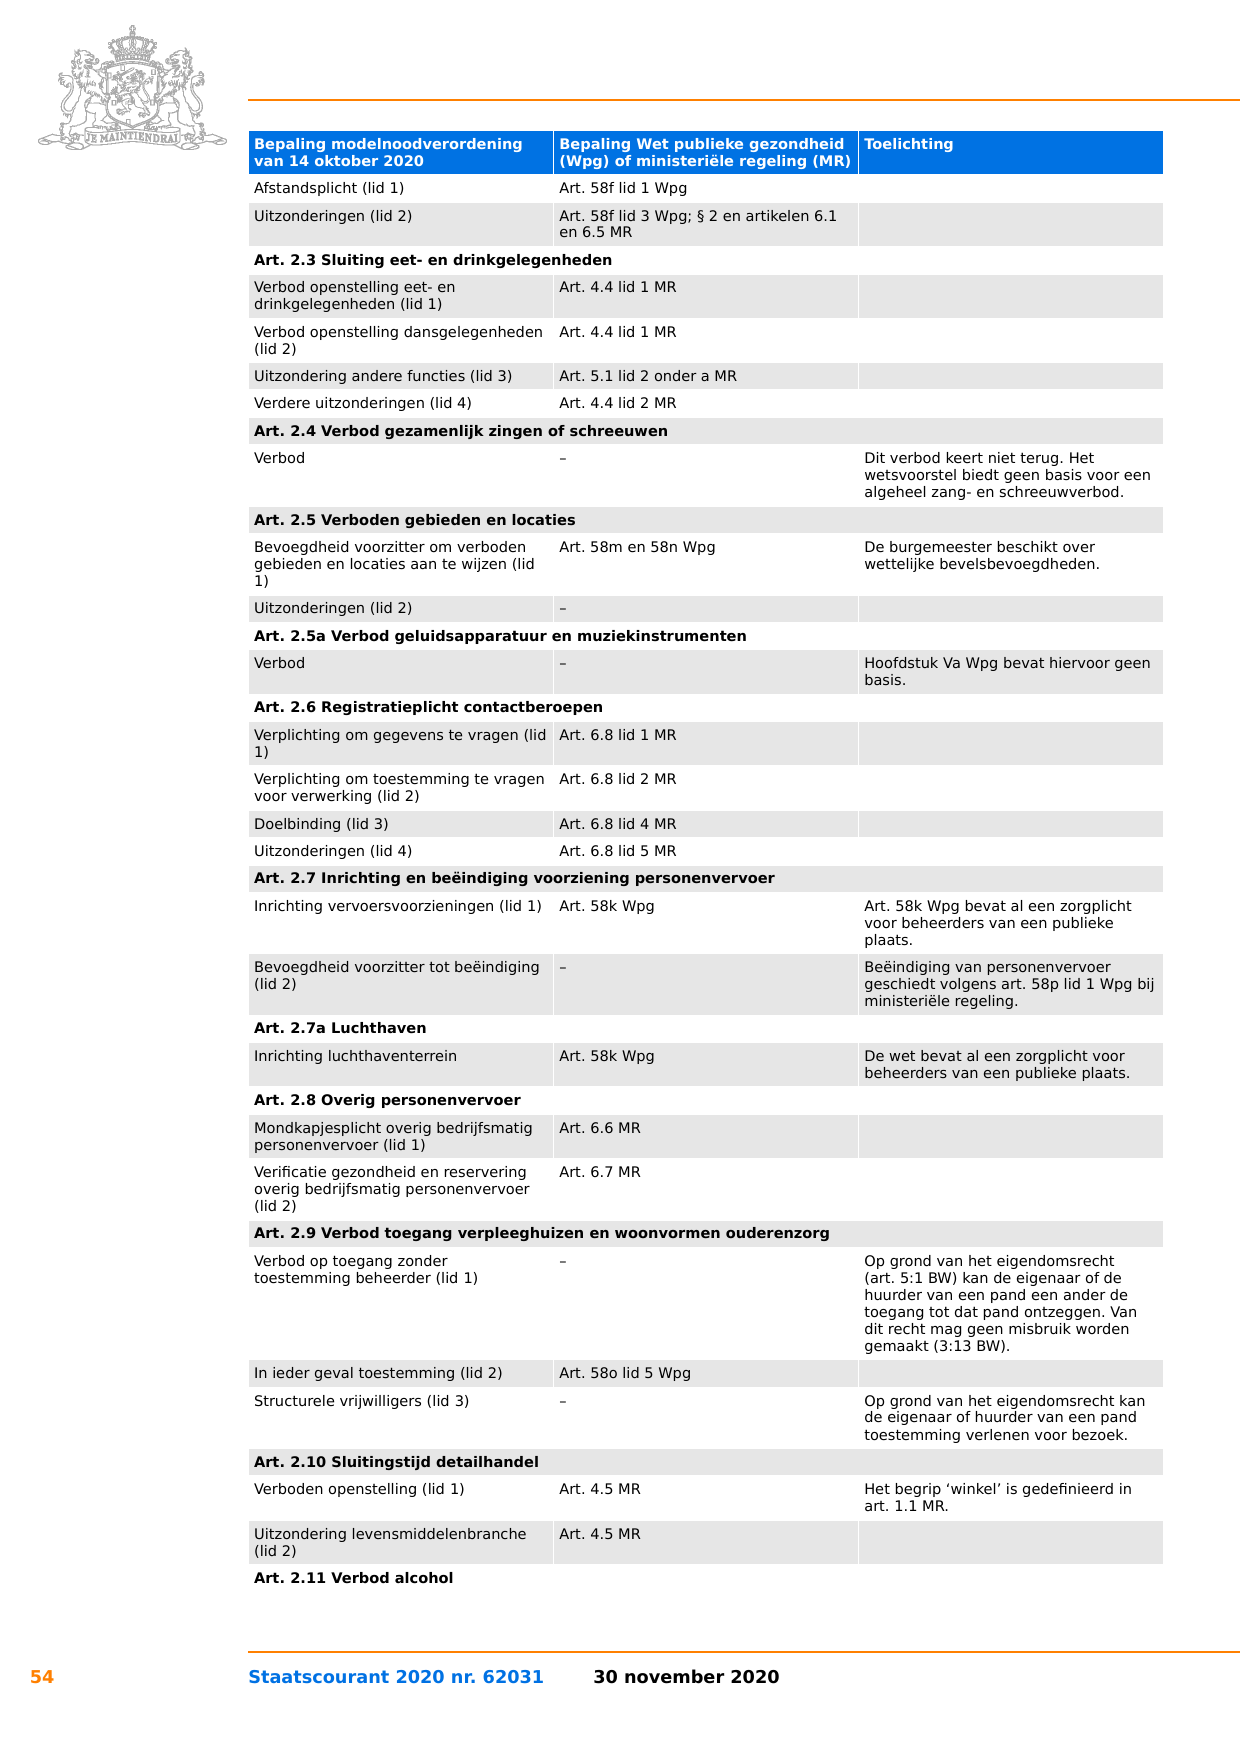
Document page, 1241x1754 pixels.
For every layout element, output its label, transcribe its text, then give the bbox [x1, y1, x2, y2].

table_cell Art. 2.11 Verbod alcohol [249, 1565, 1163, 1592]
table_cell Beëindiging van personenvervoer geschiedt volgens art. 58p lid 1 Wpg bij ministeriële regeling. [859, 954, 1163, 1015]
table_cell [859, 319, 1163, 362]
table_cell Op grond van het eigendomsrecht kan de eigenaar of huurder van een pand toestemming verlenen voor bezoek. [859, 1388, 1163, 1448]
table_cell [859, 838, 1163, 864]
table_header Bepaling modelnoodverordening van 14 oktober 2020 [249, 131, 553, 174]
table_cell Art. 58k Wpg [554, 893, 858, 953]
table_cell [859, 1115, 1163, 1158]
table_cell Art. 2.4 Verbod gezamenlijk zingen of schreeuwen [249, 418, 1163, 444]
table_cell Verbod openstelling dansgelegenheden (lid 2) [249, 319, 553, 362]
table_cell Dit verbod keert niet terug. Het wetsvoorstel biedt geen basis voor een algeheel zang- en schreeuwverbod. [859, 445, 1163, 506]
table_cell Bevoegdheid voorzitter om verboden gebieden en locaties aan te wijzen (lid 1) [249, 534, 553, 594]
table_cell Art. 58m en 58n Wpg [554, 534, 858, 594]
table_cell Art. 58f lid 1 Wpg [554, 175, 858, 202]
table_cell Art. 4.4 lid 1 MR [554, 319, 858, 362]
table_cell [859, 1159, 1163, 1219]
table_cell [859, 363, 1163, 389]
table_cell Art. 6.8 lid 1 MR [554, 722, 858, 765]
table_cell Afstandsplicht (lid 1) [249, 175, 553, 202]
table_cell Art. 2.5 Verboden gebieden en locaties [249, 507, 1163, 533]
table_cell Bevoegdheid voorzitter tot beëindiging (lid 2) [249, 954, 553, 1015]
table_cell [859, 275, 1163, 318]
table_header Toelichting [859, 131, 1163, 174]
table_cell Op grond van het eigendomsrecht (art. 5:1 BW) kan de eigenaar of de huurder van een pand een ander de toegang tot dat pand ontzeggen. Van dit recht mag geen misbruik worden gemaakt (3:13 BW). [859, 1248, 1163, 1359]
table_cell Art. 2.9 Verbod toegang verpleeghuizen en woonvormen ouderenzorg [249, 1221, 1163, 1247]
table_cell Art. 2.6 Registratieplicht contactberoepen [249, 695, 1163, 721]
table_cell Verboden openstelling (lid 1) [249, 1476, 553, 1520]
table_cell [859, 811, 1163, 837]
table_cell Uitzondering andere functies (lid 3) [249, 363, 553, 389]
table_cell – [554, 1388, 858, 1448]
table_header Bepaling Wet publieke gezondheid (Wpg) of ministeriële regeling (MR) [554, 131, 858, 174]
table_cell Verbod openstelling eet- en drinkgelegenheden (lid 1) [249, 275, 553, 318]
table_cell [859, 203, 1163, 246]
table_cell Uitzonderingen (lid 4) [249, 838, 553, 864]
table_cell Verbod [249, 445, 553, 506]
table_cell [859, 596, 1163, 622]
picture [38, 25, 227, 150]
table_cell Art. 2.8 Overig personenvervoer [249, 1088, 1163, 1114]
table_cell Art. 4.5 MR [554, 1521, 858, 1564]
table_cell Het begrip ‘winkel’ is gedefinieerd in art. 1.1 MR. [859, 1476, 1163, 1520]
table_cell Verbod [249, 650, 553, 694]
table_cell Art. 6.8 lid 4 MR [554, 811, 858, 837]
table_cell Art. 6.8 lid 2 MR [554, 766, 858, 810]
table_cell [859, 1360, 1163, 1387]
table_cell [859, 766, 1163, 810]
table_cell Art. 58k Wpg [554, 1043, 858, 1086]
table_cell Art. 4.5 MR [554, 1476, 858, 1520]
table_cell Uitzondering levensmiddelenbranche (lid 2) [249, 1521, 553, 1564]
table_cell In ieder geval toestemming (lid 2) [249, 1360, 553, 1387]
table_cell Mondkapjesplicht overig bedrijfsmatig personenvervoer (lid 1) [249, 1115, 553, 1158]
table_cell Art. 4.4 lid 1 MR [554, 275, 858, 318]
table_cell Art. 58k Wpg bevat al een zorgplicht voor beheerders van een publieke plaats. [859, 893, 1163, 953]
table_cell De wet bevat al een zorgplicht voor beheerders van een publieke plaats. [859, 1043, 1163, 1086]
table_cell – [554, 596, 858, 622]
table_cell Art. 2.3 Sluiting eet- en drinkgelegenheden [249, 247, 1163, 273]
table_cell Verplichting om gegevens te vragen (lid 1) [249, 722, 553, 765]
table_cell Uitzonderingen (lid 2) [249, 596, 553, 622]
table_cell – [554, 954, 858, 1015]
table_cell Verificatie gezondheid en reservering overig bedrijfsmatig personenvervoer (lid 2) [249, 1159, 553, 1219]
table_cell Art. 6.7 MR [554, 1159, 858, 1219]
table_cell – [554, 650, 858, 694]
table_cell [859, 175, 1163, 202]
table_cell Verbod op toegang zonder toestemming beheerder (lid 1) [249, 1248, 553, 1359]
table_cell Hoofdstuk Va Wpg bevat hiervoor geen basis. [859, 650, 1163, 694]
table_cell Art. 4.4 lid 2 MR [554, 391, 858, 417]
table_cell Inrichting vervoersvoorzieningen (lid 1) [249, 893, 553, 953]
table_cell Verplichting om toestemming te vragen voor verwerking (lid 2) [249, 766, 553, 810]
table_cell Art. 6.6 MR [554, 1115, 858, 1158]
table_cell Inrichting luchthaventerrein [249, 1043, 553, 1086]
table_cell [859, 722, 1163, 765]
table_cell Art. 58o lid 5 Wpg [554, 1360, 858, 1387]
table_cell Doelbinding (lid 3) [249, 811, 553, 837]
table_cell Art. 2.5a Verbod geluidsapparatuur en muziekinstrumenten [249, 623, 1163, 649]
table_cell De burgemeester beschikt over wettelijke bevelsbevoegdheden. [859, 534, 1163, 594]
table_cell [859, 1521, 1163, 1564]
table_cell Art. 58f lid 3 Wpg; § 2 en artikelen 6.1 en 6.5 MR [554, 203, 858, 246]
table_cell Art. 2.10 Sluitingstijd detailhandel [249, 1449, 1163, 1475]
table_cell Uitzonderingen (lid 2) [249, 203, 553, 246]
table_cell – [554, 445, 858, 506]
table_cell Verdere uitzonderingen (lid 4) [249, 391, 553, 417]
table_cell Art. 2.7 Inrichting en beëindiging voorziening personenvervoer [249, 866, 1163, 892]
table_cell [859, 391, 1163, 417]
table_cell Structurele vrijwilligers (lid 3) [249, 1388, 553, 1448]
table_cell Art. 2.7a Luchthaven [249, 1016, 1163, 1042]
table_cell Art. 6.8 lid 5 MR [554, 838, 858, 864]
table_cell – [554, 1248, 858, 1359]
table_cell Art. 5.1 lid 2 onder a MR [554, 363, 858, 389]
